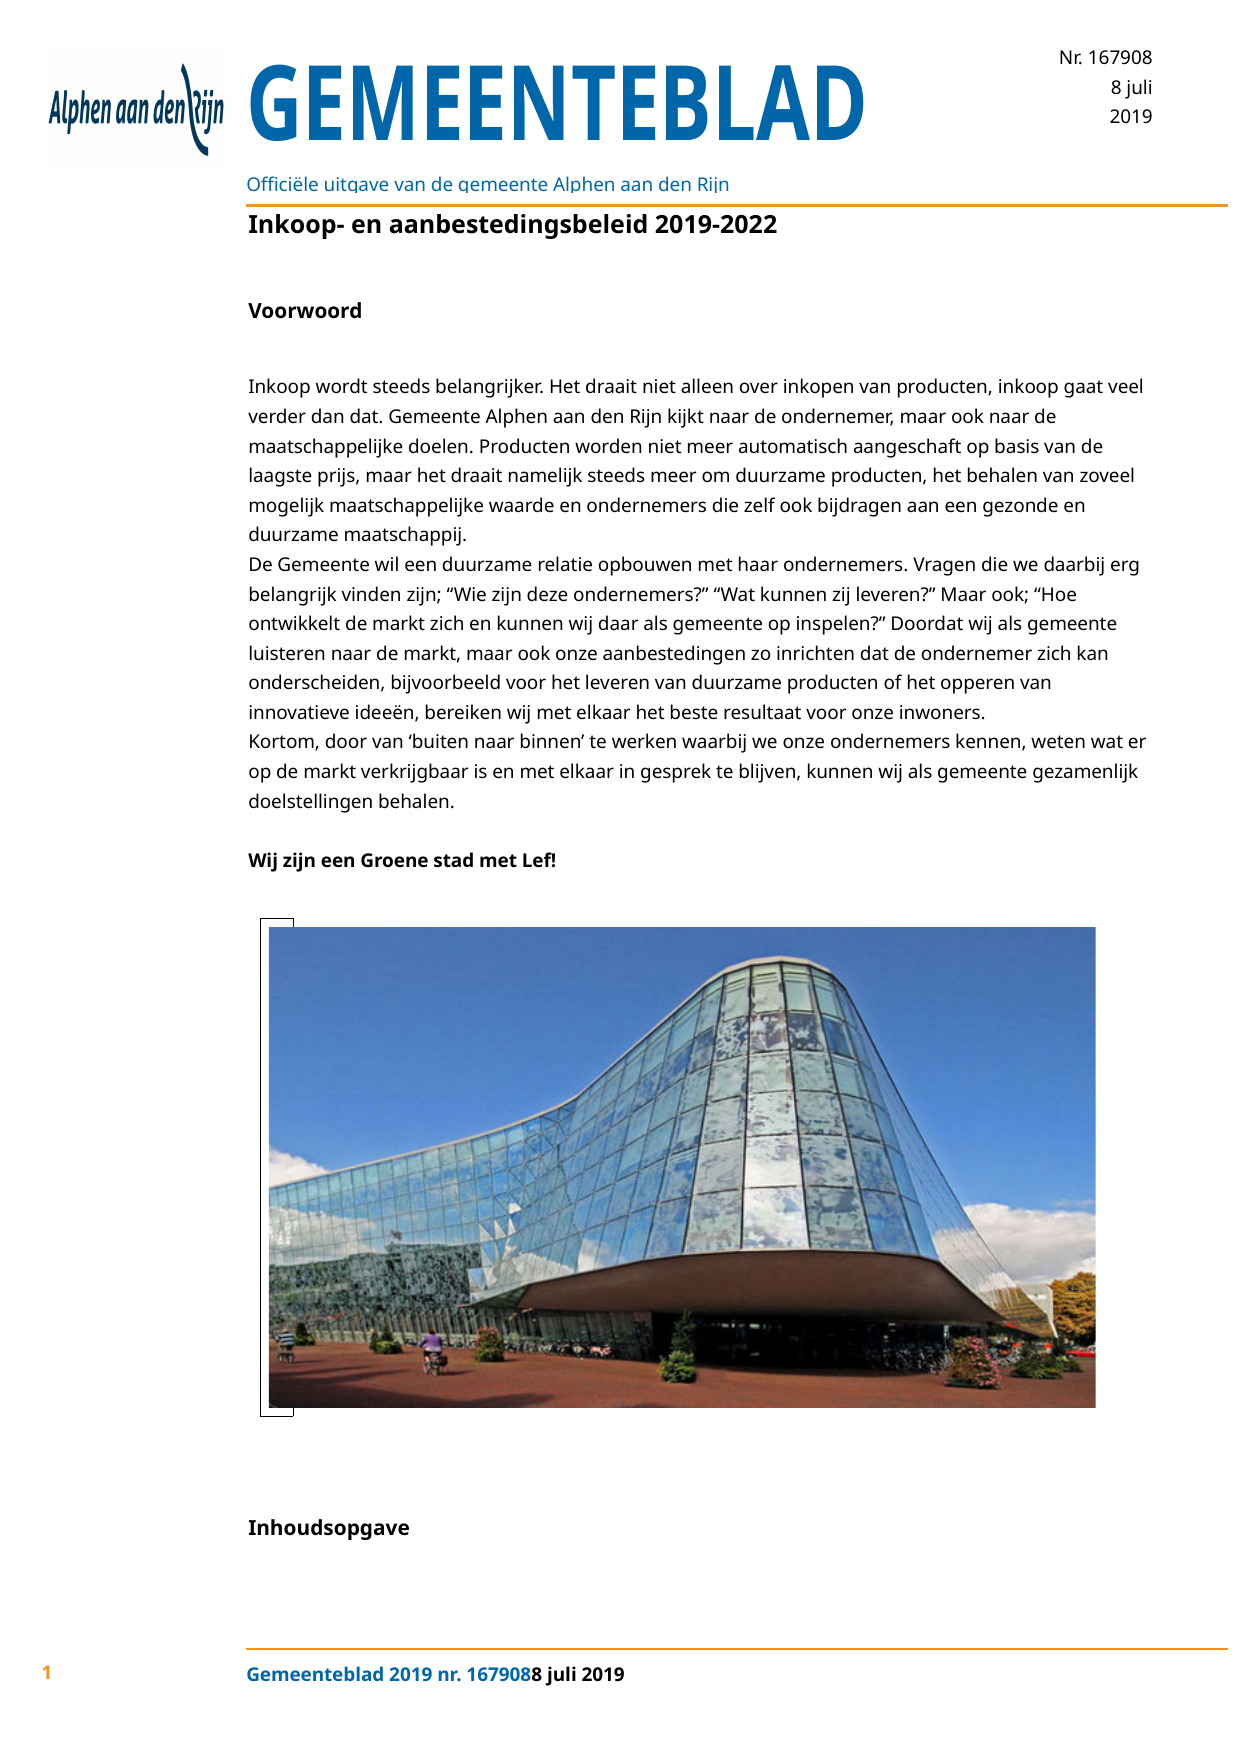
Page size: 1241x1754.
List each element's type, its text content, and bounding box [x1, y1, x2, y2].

text Inkoop wordt steeds belangrijker. Het draait niet alleen over inkopen van producten, inkoop gaat veel verder dan dat. Gemeente Alphen aan den Rijn kijkt naar de ondernemer, maar ook naar de maatschappelijke doelen. Producten worden niet meer automatisch aangeschaft op basis van de laagste prijs, maar het draait namelijk steeds meer om duurzame producten, het behalen van zoveel mogelijk maatschappelijke waarde en ondernemers die zelf ook bijdragen aan een gezonde en duurzame maatschappij. [248, 374, 1152, 547]
text Inkoop- en aanbestedingsbeleid 2019-2022 [248, 207, 1152, 241]
picture [41, 47, 231, 172]
text De Gemeente wil een duurzame relatie opbouwen met haar ondernemers. Vragen die we daarbij erg belangrijk vinden zijn; “Wie zijn deze ondernemers?” “Wat kunnen zij leveren?” Maar ook; “Hoe ontwikkelt de markt zich en kunnen wij daar als gemeente op inspelen?” Doordat wij als gemeente luisteren naar de markt, maar ook onze aanbestedingen zo inrichten dat de ondernemer zich kan onderscheiden, bijvoorbeeld voor het leveren van duurzame producten of het opperen van innovatieve ideeën, bereiken wij met elkaar het beste resultaat voor onze inwoners. [248, 551, 1152, 725]
text Voorwoord [248, 296, 1152, 324]
text Inhoudsopgave [248, 1513, 1152, 1541]
text Wij zijn een Groene stad met Lef! [248, 847, 1152, 873]
picture [268, 927, 1096, 1408]
text Kortom, door van ‘buiten naar binnen’ te werken waarbij we onze ondernemers kennen, weten wat er op de markt verkrijgbaar is en met elkaar in gesprek te blijven, kunnen wij als gemeente gezamenlijk doelstellingen behalen. [248, 729, 1152, 814]
